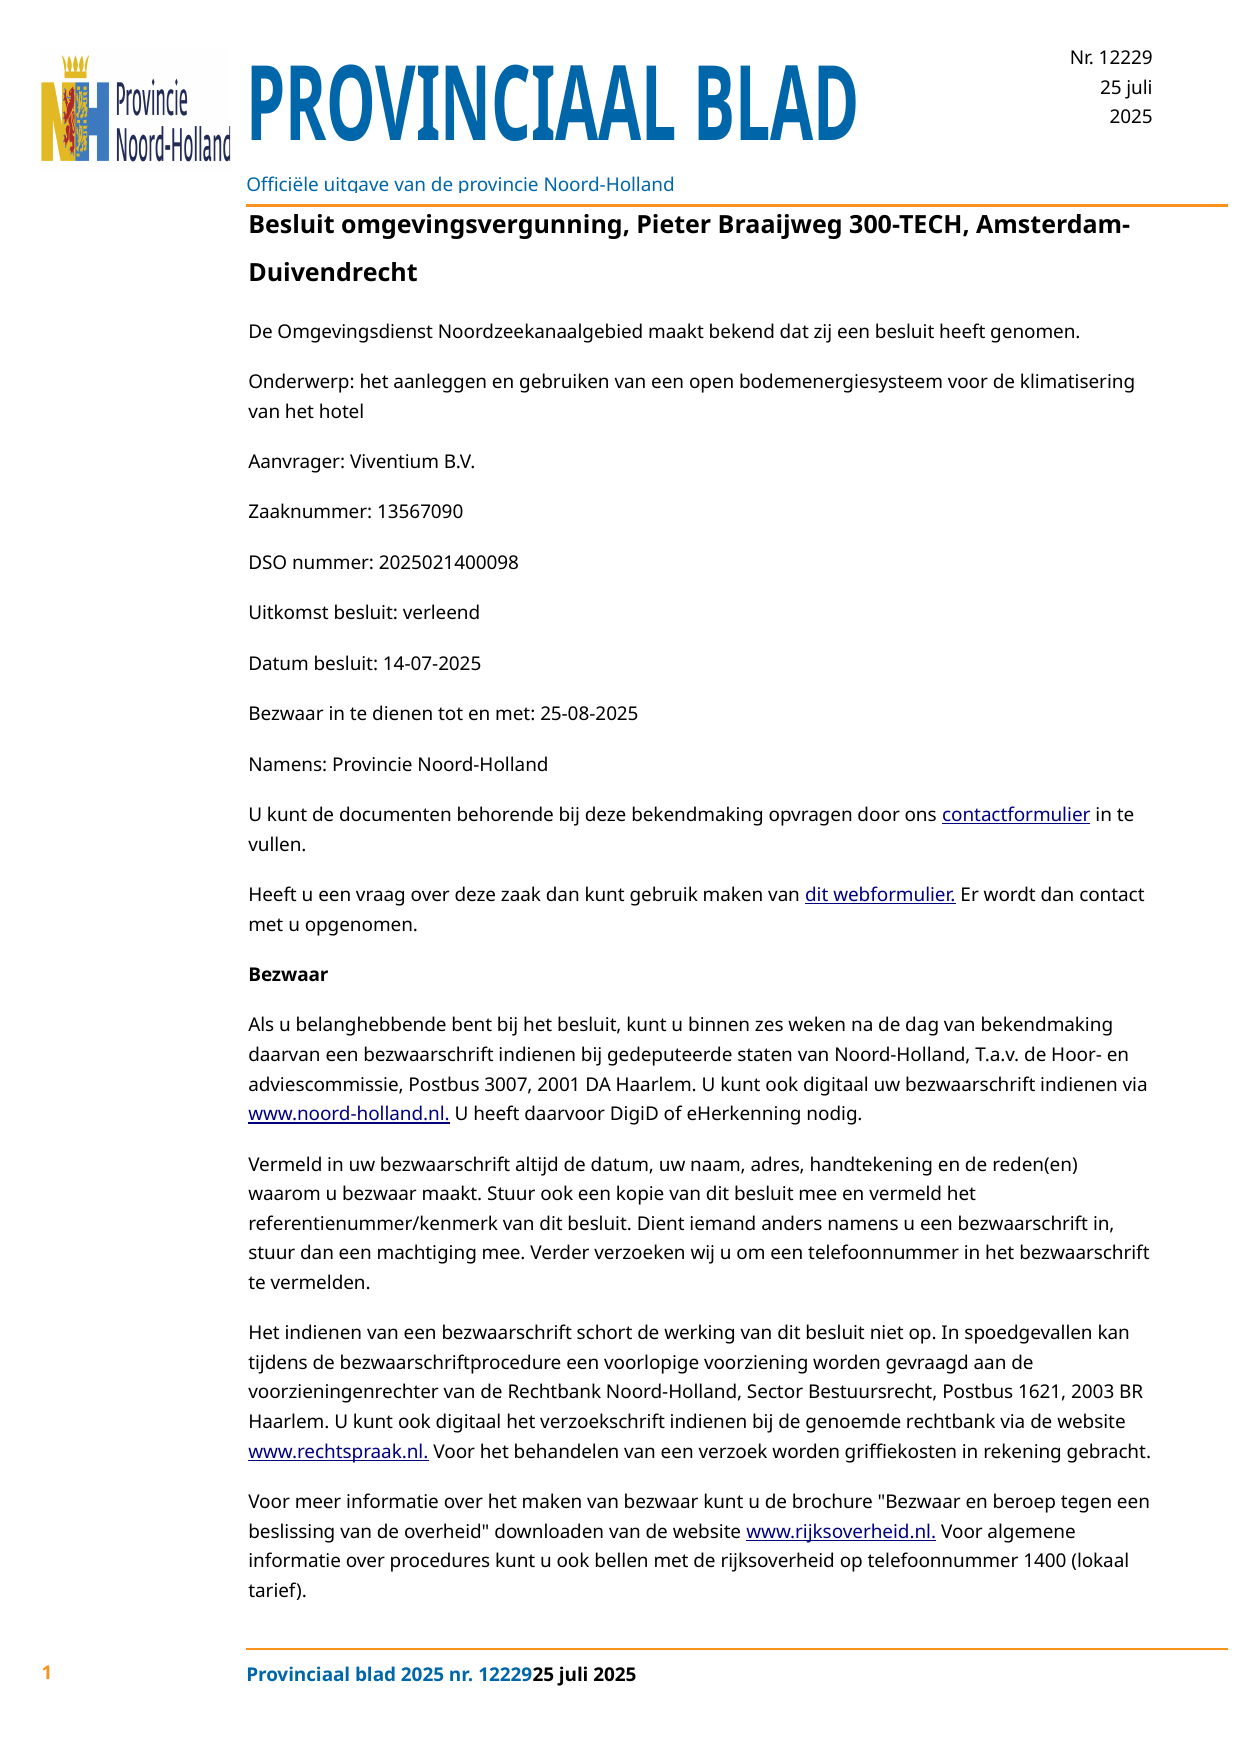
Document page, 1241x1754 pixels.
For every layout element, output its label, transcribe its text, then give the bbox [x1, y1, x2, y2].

text Besluit omgevingsvergunning, Pieter Braaijweg 300-TECH, Amsterdam-Duivendrecht [248, 207, 1152, 288]
text Voor meer informatie over het maken van bezwaar kunt u de brochure "Bezwaar en beroep tegen een beslissing van de overheid" downloaden van de website www.rijksoverheid.nl. Voor algemene informatie over procedures kunt u ook bellen met de rijksoverheid op telefoonnummer 1400 (lokaal tarief). [248, 1488, 1152, 1603]
text Als u belanghebbende bent bij het besluit, kunt u binnen zes weken na de dag van bekendmaking daarvan een bezwaarschrift indienen bij gedeputeerde staten van Noord-Holland, T.a.v. de Hoor- en adviescommissie, Postbus 3007, 2001 DA Haarlem. U kunt ook digitaal uw bezwaarschrift indienen via www.noord-holland.nl. U heeft daarvoor DigiD of eHerkenning nodig. [248, 1012, 1152, 1126]
text DSO nummer: 2025021400098 [248, 549, 1152, 575]
text Zaaknummer: 13567090 [248, 499, 1152, 524]
text Uitkomst besluit: verleend [248, 599, 1152, 625]
text De Omgevingsdienst Noordzeekanaalgebied maakt bekend dat zij een besluit heeft genomen. [248, 318, 1152, 344]
text U kunt de documenten behorende bij deze bekendmaking opvragen door ons contactformulier in te vullen. [248, 801, 1152, 857]
text Datum besluit: 14-07-2025 [248, 650, 1152, 676]
text Vermeld in uw bezwaarschrift altijd de datum, uw naam, adres, handtekening en de reden(en) waarom u bezwaar maakt. Stuur ook een kopie van dit besluit mee en vermeld het referentienummer/kenmerk van dit besluit. Dient iemand anders namens u een bezwaarschrift in, stuur dan een machtiging mee. Verder verzoeken wij u om een telefoonnummer in het bezwaarschrift te vermelden. [248, 1151, 1152, 1295]
text Aanvrager: Viventium B.V. [248, 448, 1152, 474]
text Bezwaar [248, 961, 1152, 987]
text Het indienen van een bezwaarschrift schort de werking van dit besluit niet op. In spoedgevallen kan tijdens de bezwaarschriftprocedure een voorlopige voorziening worden gevraagd aan de voorzieningenrechter van de Rechtbank Noord-Holland, Sector Bestuursrecht, Postbus 1621, 2003 BR Haarlem. U kunt ook digitaal het verzoekschrift indienen bij de genoemde rechtbank via de website www.rechtspraak.nl. Voor het behandelen van een verzoek worden griffiekosten in rekening gebracht. [248, 1319, 1152, 1464]
text Bezwaar in te dienen tot en met: 25-08-2025 [248, 700, 1152, 726]
text Namens: Provincie Noord-Holland [248, 751, 1152, 777]
text Heeft u een vraag over deze zaak dan kunt gebruik maken van dit webformulier. Er wordt dan contact met u opgenomen. [248, 881, 1152, 937]
text Onderwerp: het aanleggen en gebruiken van een open bodemenergiesysteem voor de klimatisering van het hotel [248, 368, 1152, 424]
picture [41, 47, 231, 172]
